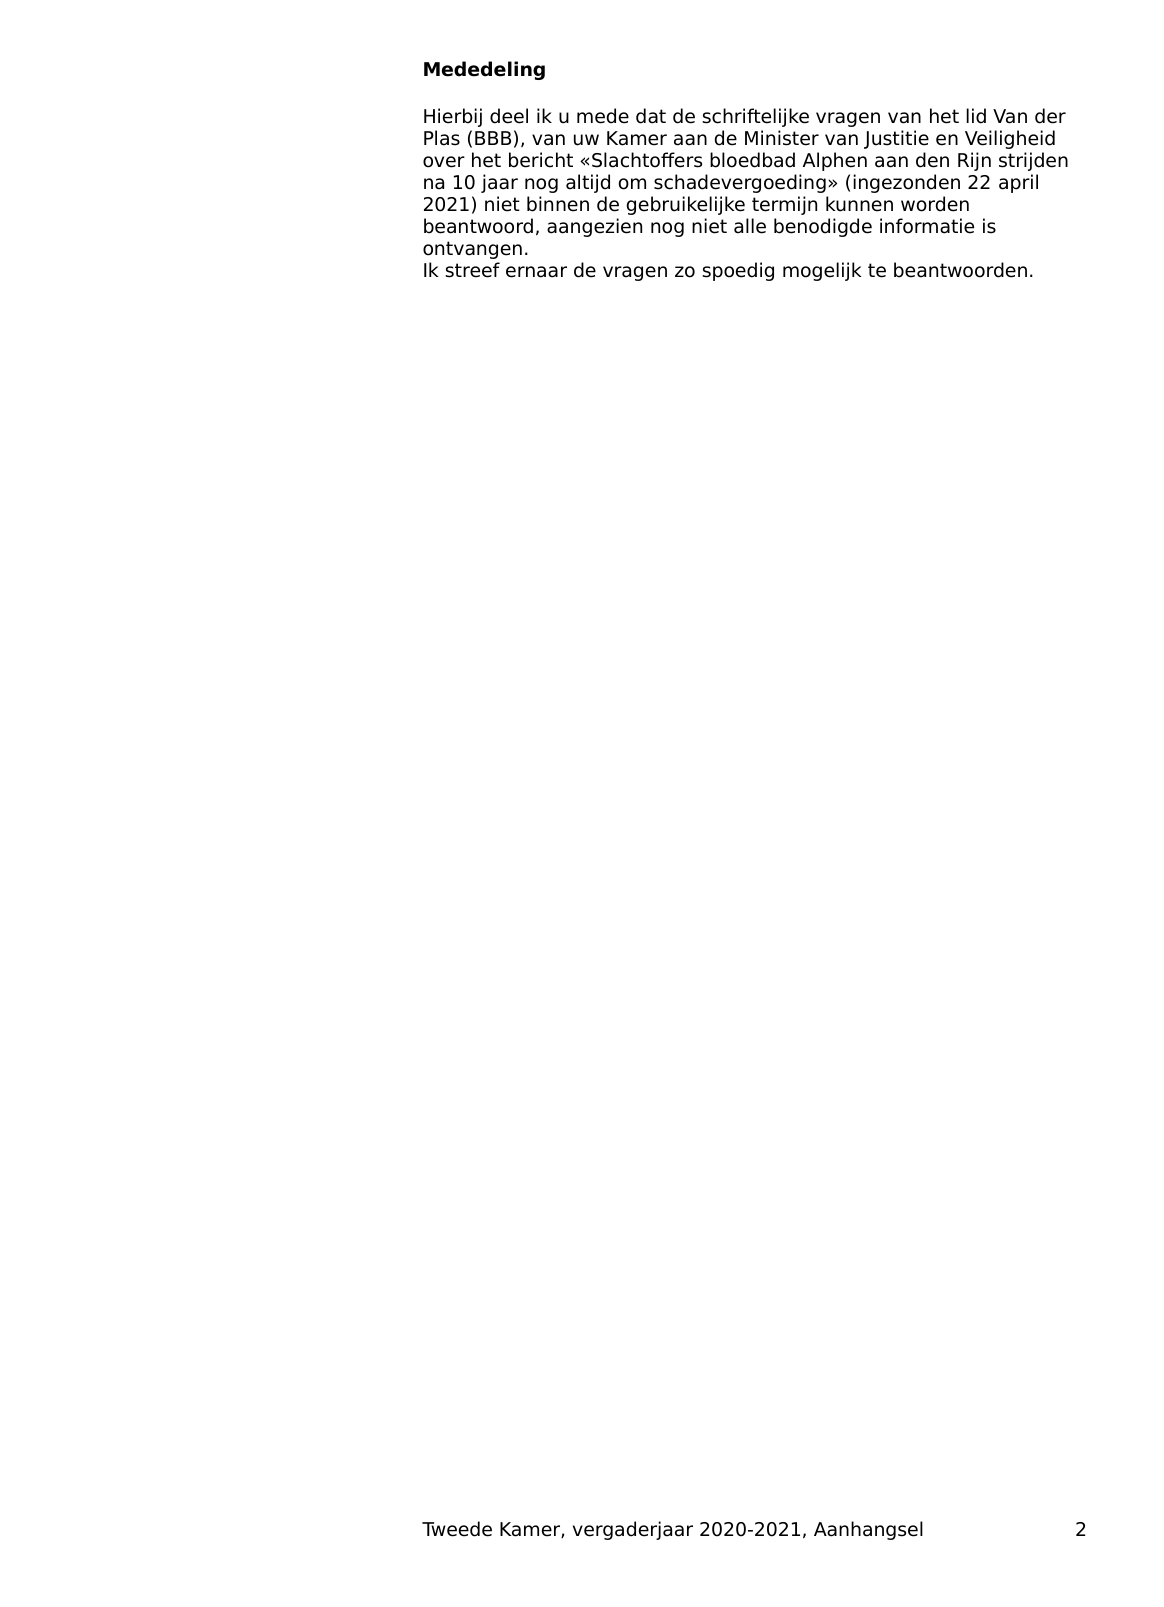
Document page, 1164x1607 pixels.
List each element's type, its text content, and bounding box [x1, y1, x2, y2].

subtitle Mededeling [422, 59, 1087, 81]
text Hierbij deel ik u mede dat de schriftelijke vragen van het lid Van der Plas (BBB), van uw Kamer aan de Minister van Justitie en Veiligheid over het bericht «Slachtoffers bloedbad Alphen aan den Rijn strijden na 10 jaar nog altijd om schadevergoeding» (ingezonden 22 april 2021) niet binnen de gebruikelijke termijn kunnen worden beantwoord, aangezien nog niet alle benodigde informatie is ontvangen. [422, 106, 1087, 260]
text Ik streef ernaar de vragen zo spoedig mogelijk te beantwoorden. [422, 260, 1087, 282]
